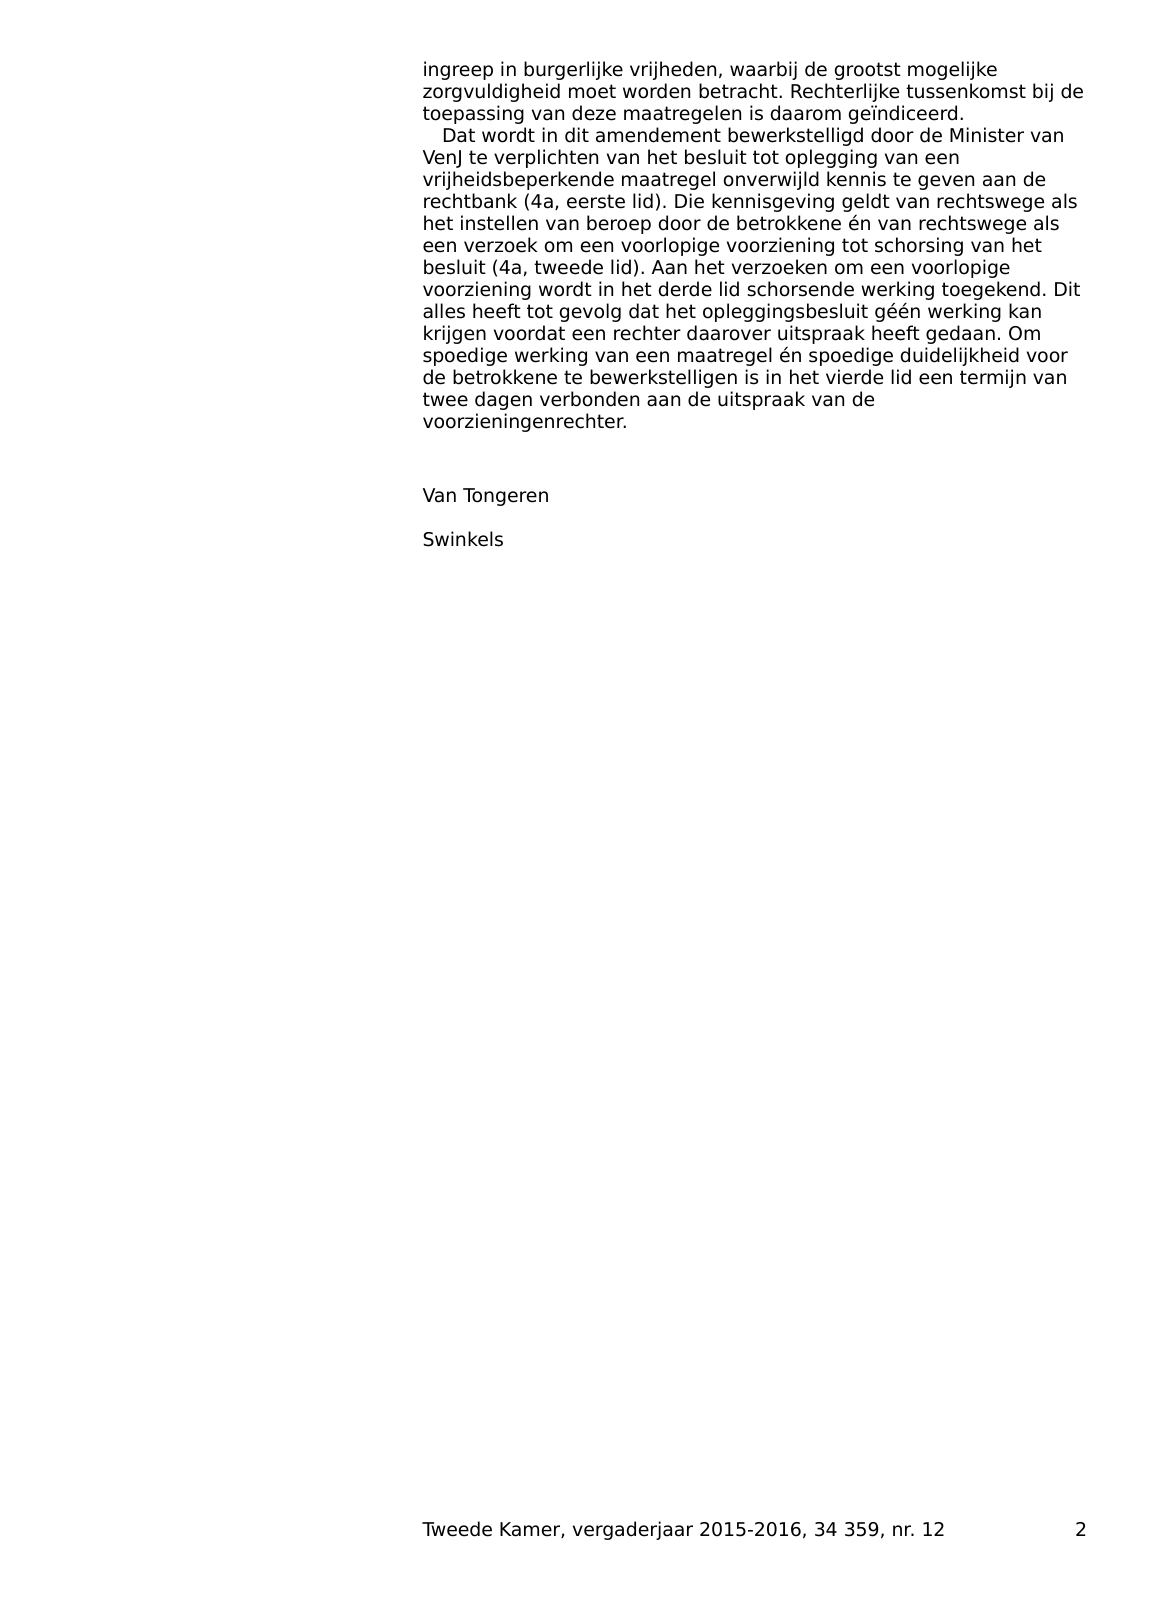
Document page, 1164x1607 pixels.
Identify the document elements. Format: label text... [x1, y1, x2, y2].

text ingreep in burgerlijke vrijheden, waarbij de grootst mogelijke zorgvuldigheid moet worden betracht. Rechterlijke tussenkomst bij de toepassing van deze maatregelen is daarom geïndiceerd. [422, 59, 1087, 125]
text Dat wordt in dit amendement bewerkstelligd door de Minister van VenJ te verplichten van het besluit tot oplegging van een vrijheidsbeperkende maatregel onverwijld kennis te geven aan de rechtbank (4a, eerste lid). Die kennisgeving geldt van rechtswege als het instellen van beroep door de betrokkene én van rechtswege als een verzoek om een voorlopige voorziening tot schorsing van het besluit (4a, tweede lid). Aan het verzoeken om een voorlopige voorziening wordt in het derde lid schorsende werking toegekend. Dit alles heeft tot gevolg dat het opleggingsbesluit géén werking kan krijgen voordat een rechter daarover uitspraak heeft gedaan. Om spoedige werking van een maatregel én spoedige duidelijkheid voor de betrokkene te bewerkstelligen is in het vierde lid een termijn van twee dagen verbonden aan de uitspraak van de voorzieningenrechter. [422, 125, 1087, 433]
text Van Tongeren Swinkels [422, 463, 1087, 551]
